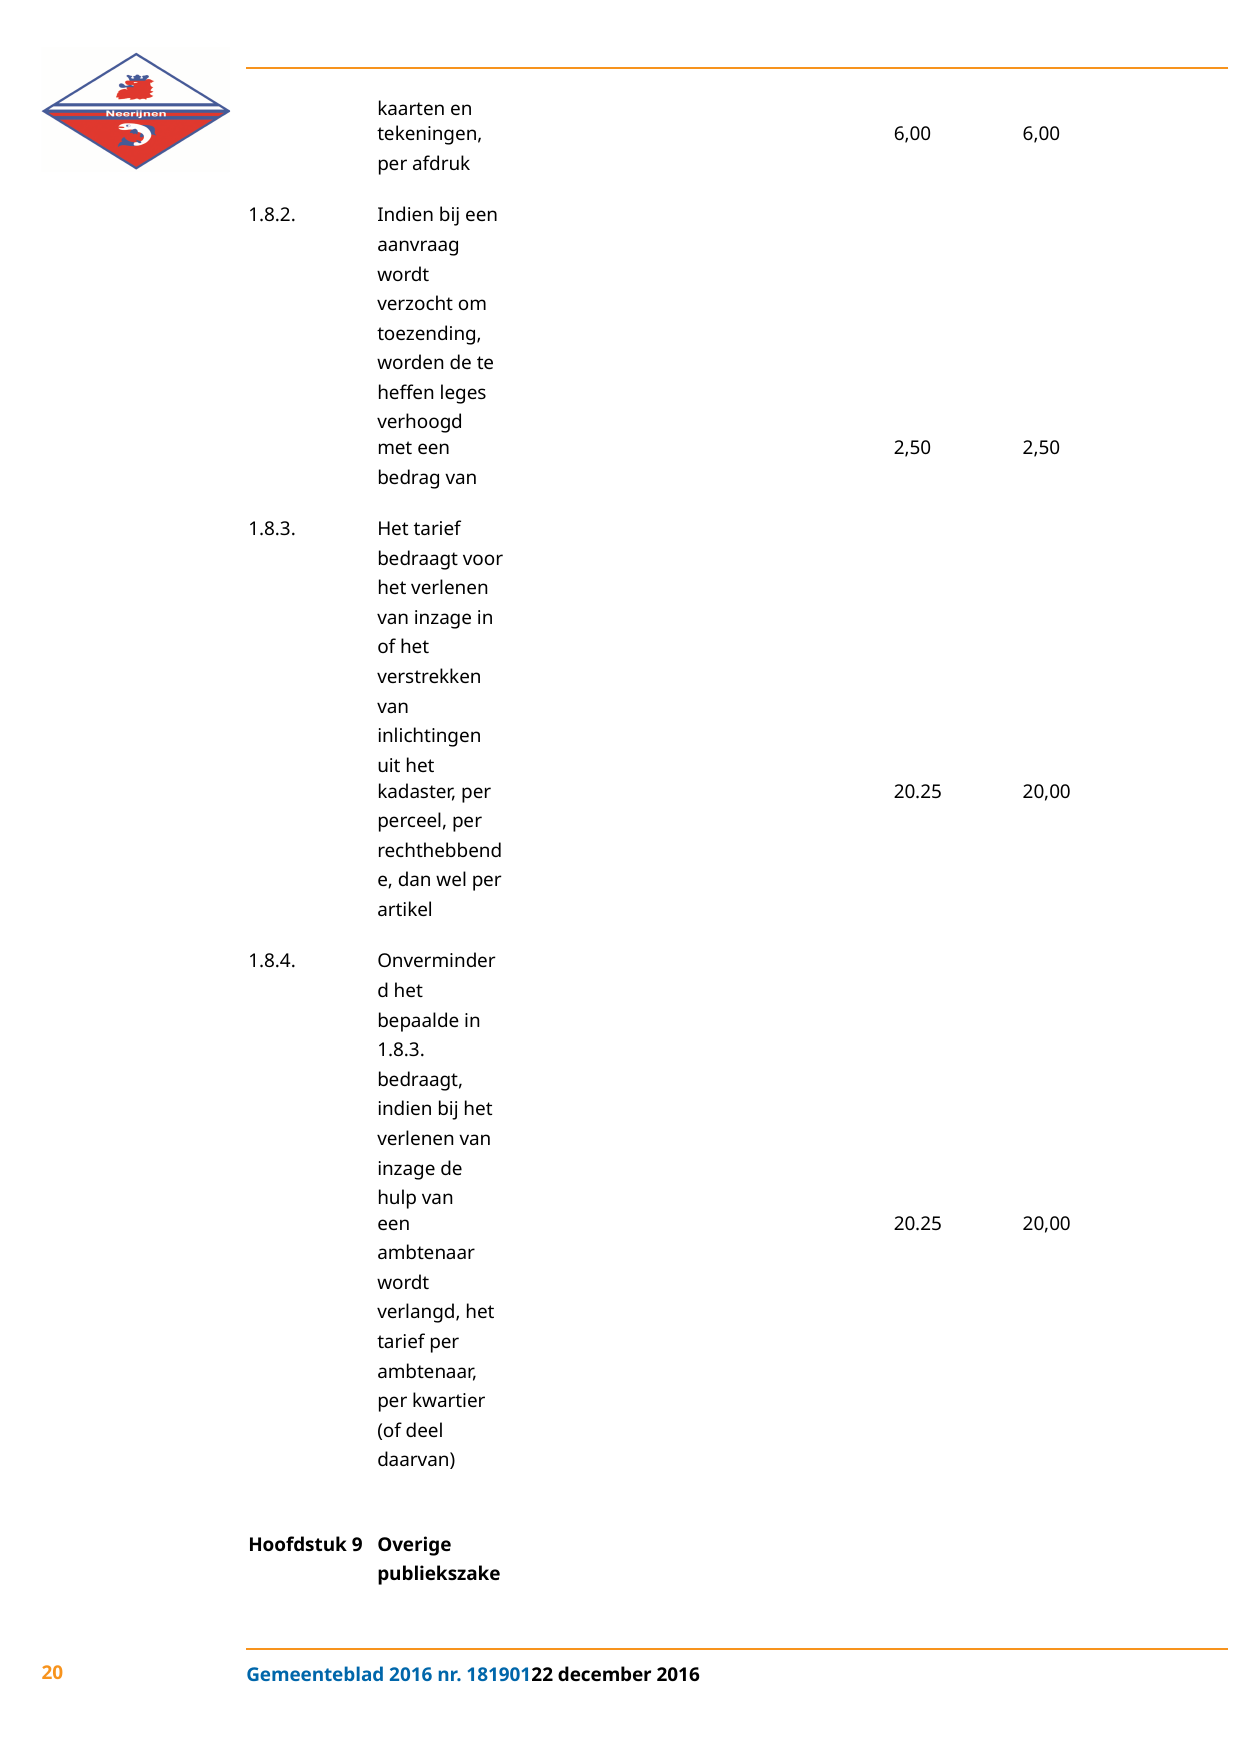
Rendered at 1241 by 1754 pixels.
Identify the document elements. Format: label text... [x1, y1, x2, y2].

table_cell [894, 490, 1022, 515]
table_cell [764, 515, 893, 778]
table_cell [764, 121, 893, 176]
table_cell [506, 1473, 635, 1498]
table_cell [248, 176, 377, 202]
table_cell [1023, 1473, 1152, 1498]
table_cell 6,00 [894, 121, 1022, 176]
table_cell [248, 922, 377, 948]
table_header [894, 1531, 1022, 1586]
table_cell [764, 434, 893, 490]
table_cell [506, 922, 635, 948]
table_cell [894, 202, 1022, 434]
table_cell met een bedrag van [377, 434, 506, 490]
table_cell 20,00 [1023, 1210, 1152, 1472]
table_header [635, 1531, 764, 1586]
table_cell [1023, 176, 1152, 202]
table_cell [635, 434, 764, 490]
table_cell kadaster, per perceel, per rechthebbende, dan wel per artikel [377, 778, 506, 922]
table_cell Het tarief bedraagt voor het verlenen van inzage in of het verstrekken van inlichtingen uit het [377, 515, 506, 778]
table_cell [248, 434, 377, 490]
table_cell [1023, 922, 1152, 948]
table_cell 1.8.4. [248, 948, 377, 1210]
table_cell tekeningen, per afdruk [377, 121, 506, 176]
table_cell [506, 95, 635, 121]
table_cell Indien bij een aanvraag wordt verzocht om toezending, worden de te heffen leges verhoogd [377, 202, 506, 434]
table_cell [894, 922, 1022, 948]
table_cell [635, 778, 764, 922]
table_cell [506, 778, 635, 922]
table_cell [635, 515, 764, 778]
table_cell [635, 176, 764, 202]
table_cell [764, 95, 893, 121]
table_cell een ambtenaar wordt verlangd, het tarief per ambtenaar, per kwartier (of deel daarvan) [377, 1210, 506, 1472]
table_cell [894, 948, 1022, 1210]
table_cell [506, 434, 635, 490]
table_cell [894, 1473, 1022, 1498]
table_cell [635, 948, 764, 1210]
table_cell [635, 95, 764, 121]
table_cell [635, 490, 764, 515]
table_cell 6,00 [1023, 121, 1152, 176]
table_cell 20.25 [894, 1210, 1022, 1472]
table_header [1023, 1531, 1152, 1586]
table_cell [764, 490, 893, 515]
table_cell [764, 922, 893, 948]
table_cell [506, 1210, 635, 1472]
table_cell [764, 1473, 893, 1498]
table_header [764, 1531, 893, 1586]
table_cell [506, 176, 635, 202]
table_cell [764, 1210, 893, 1472]
table_cell [248, 95, 377, 121]
table_cell [506, 121, 635, 176]
table_cell [1023, 95, 1152, 121]
table_cell [248, 778, 377, 922]
table_cell 20,00 [1023, 778, 1152, 922]
table_header Overige publiekszake [377, 1531, 506, 1586]
table_header [506, 1531, 635, 1586]
table_cell [248, 1473, 377, 1498]
table_cell 2,50 [894, 434, 1022, 490]
table_cell [635, 1210, 764, 1472]
table_cell [764, 176, 893, 202]
table_cell [764, 778, 893, 922]
table_cell Onverminderd het bepaalde in 1.8.3. bedraagt, indien bij het verlenen van inzage de hulp van [377, 948, 506, 1210]
table_cell [506, 490, 635, 515]
table_cell 1.8.2. [248, 202, 377, 434]
table_cell [764, 202, 893, 434]
table_cell [635, 202, 764, 434]
table_cell [377, 1473, 506, 1498]
table_cell kaarten en [377, 95, 506, 121]
table_cell [1023, 948, 1152, 1210]
table_cell [377, 490, 506, 515]
table_cell [635, 1473, 764, 1498]
table_cell [1023, 490, 1152, 515]
table_cell [248, 490, 377, 515]
table_cell [1023, 202, 1152, 434]
table_cell [635, 922, 764, 948]
table_cell [894, 176, 1022, 202]
table_cell 2,50 [1023, 434, 1152, 490]
table_cell [248, 1210, 377, 1472]
table_header Hoofdstuk 9 [248, 1531, 377, 1586]
table_cell [506, 948, 635, 1210]
table_cell [506, 515, 635, 778]
table_cell [377, 176, 506, 202]
table_cell [894, 95, 1022, 121]
table_cell 20.25 [894, 778, 1022, 922]
table_cell [506, 202, 635, 434]
table_cell [377, 922, 506, 948]
table_cell [635, 121, 764, 176]
table_cell 1.8.3. [248, 515, 377, 778]
table_cell [248, 121, 377, 176]
table_cell [764, 948, 893, 1210]
table_cell [1023, 515, 1152, 778]
table_cell [894, 515, 1022, 778]
picture [41, 47, 231, 172]
